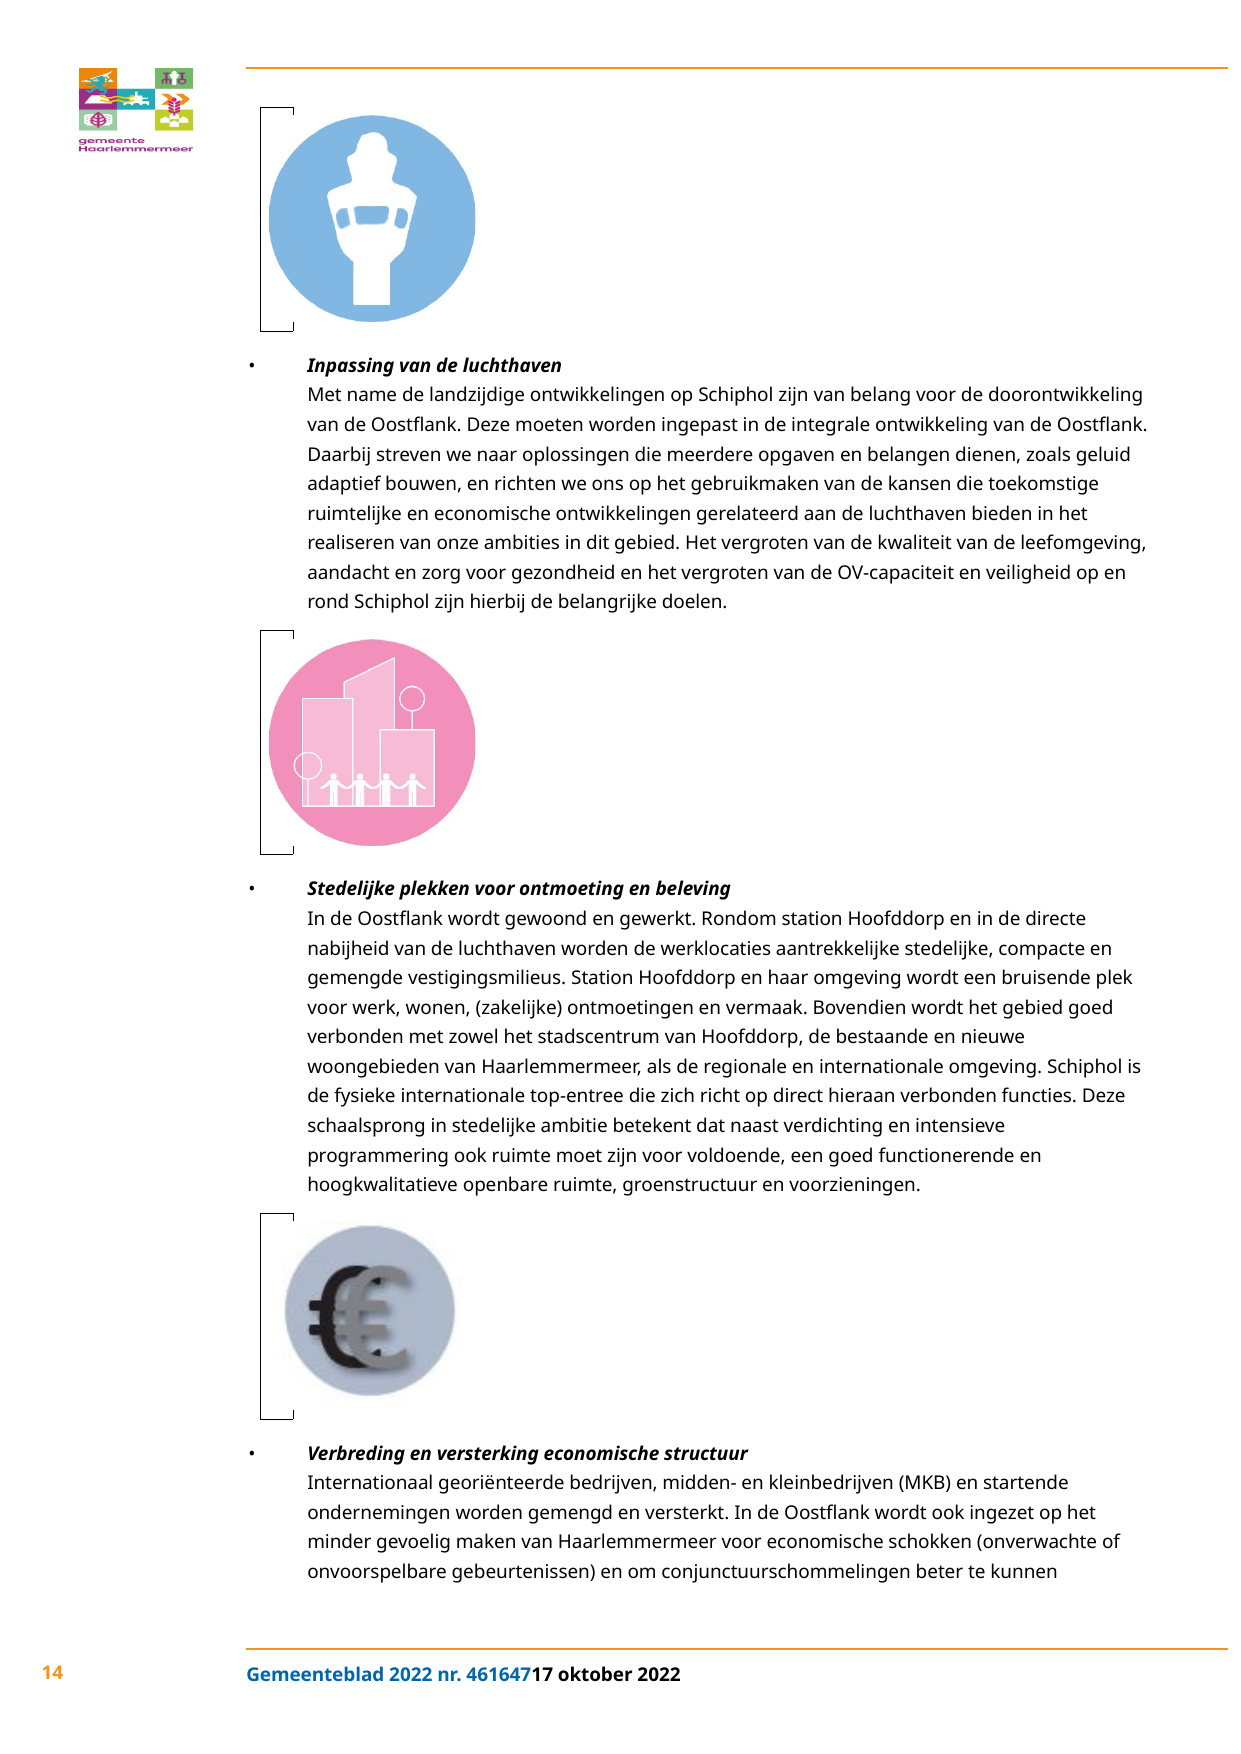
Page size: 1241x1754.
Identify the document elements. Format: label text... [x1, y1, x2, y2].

picture [268, 1221, 476, 1410]
list Met name de landzijdige ontwikkelingen op Schiphol zijn van belang voor de doorontwikkeling van de Oostflank. Deze moeten worden ingepast in de integrale ontwikkeling van de Oostflank. Daarbij streven we naar oplossingen die meerdere opgaven en belangen dienen, zoals geluid adaptief bouwen, en richten we ons op het gebruikmaken van de kansen die toekomstige ruimtelijke en economische ontwikkelingen gerelateerd aan de luchthaven bieden in het realiseren van onze ambities in dit gebied. Het vergroten van de kwaliteit van de leefomgeving, aandacht en zorg voor gezondheid en het vergroten van de OV-capaciteit en veiligheid op en rond Schiphol zijn hierbij de belangrijke doelen. [248, 382, 1152, 614]
picture [268, 115, 476, 322]
list Stedelijke plekken voor ontmoeting en beleving [248, 876, 1152, 901]
list Internationaal georiënteerde bedrijven, midden- en kleinbedrijven (MKB) en startende ondernemingen worden gemengd en versterkt. In de Oostflank wordt ook ingezet op het minder gevoelig maken van Haarlemmermeer voor economische schokken (onverwachte of onvoorspelbare gebeurtenissen) en om conjunctuurschommelingen beter te kunnen [248, 1469, 1152, 1584]
list In de Oostflank wordt gewoond en gewerkt. Rondom station Hoofddorp en in de directe nabijheid van de luchthaven worden de werklocaties aantrekkelijke stedelijke, compacte en gemengde vestigingsmilieus. Station Hoofddorp en haar omgeving wordt een bruisende plek voor werk, wonen, (zakelijke) ontmoetingen en vermaak. Bovendien wordt het gebied goed verbonden met zowel het stadscentrum van Hoofddorp, de bestaande en nieuwe woongebieden van Haarlemmermeer, als de regionale en internationale omgeving. Schiphol is de fysieke internationale top-entree die zich richt op direct hieraan verbonden functies. Deze schaalsprong in stedelijke ambitie betekent dat naast verdichting en intensieve programmering ook ruimte moet zijn voor voldoende, een goed functionerende en hoogkwalitatieve openbare ruimte, groenstructuur en voorzieningen. [248, 905, 1152, 1197]
list Verbreding en versterking economische structuur [248, 1440, 1152, 1466]
picture [41, 47, 231, 172]
list Inpassing van de luchthaven [248, 352, 1152, 378]
picture [268, 639, 476, 846]
